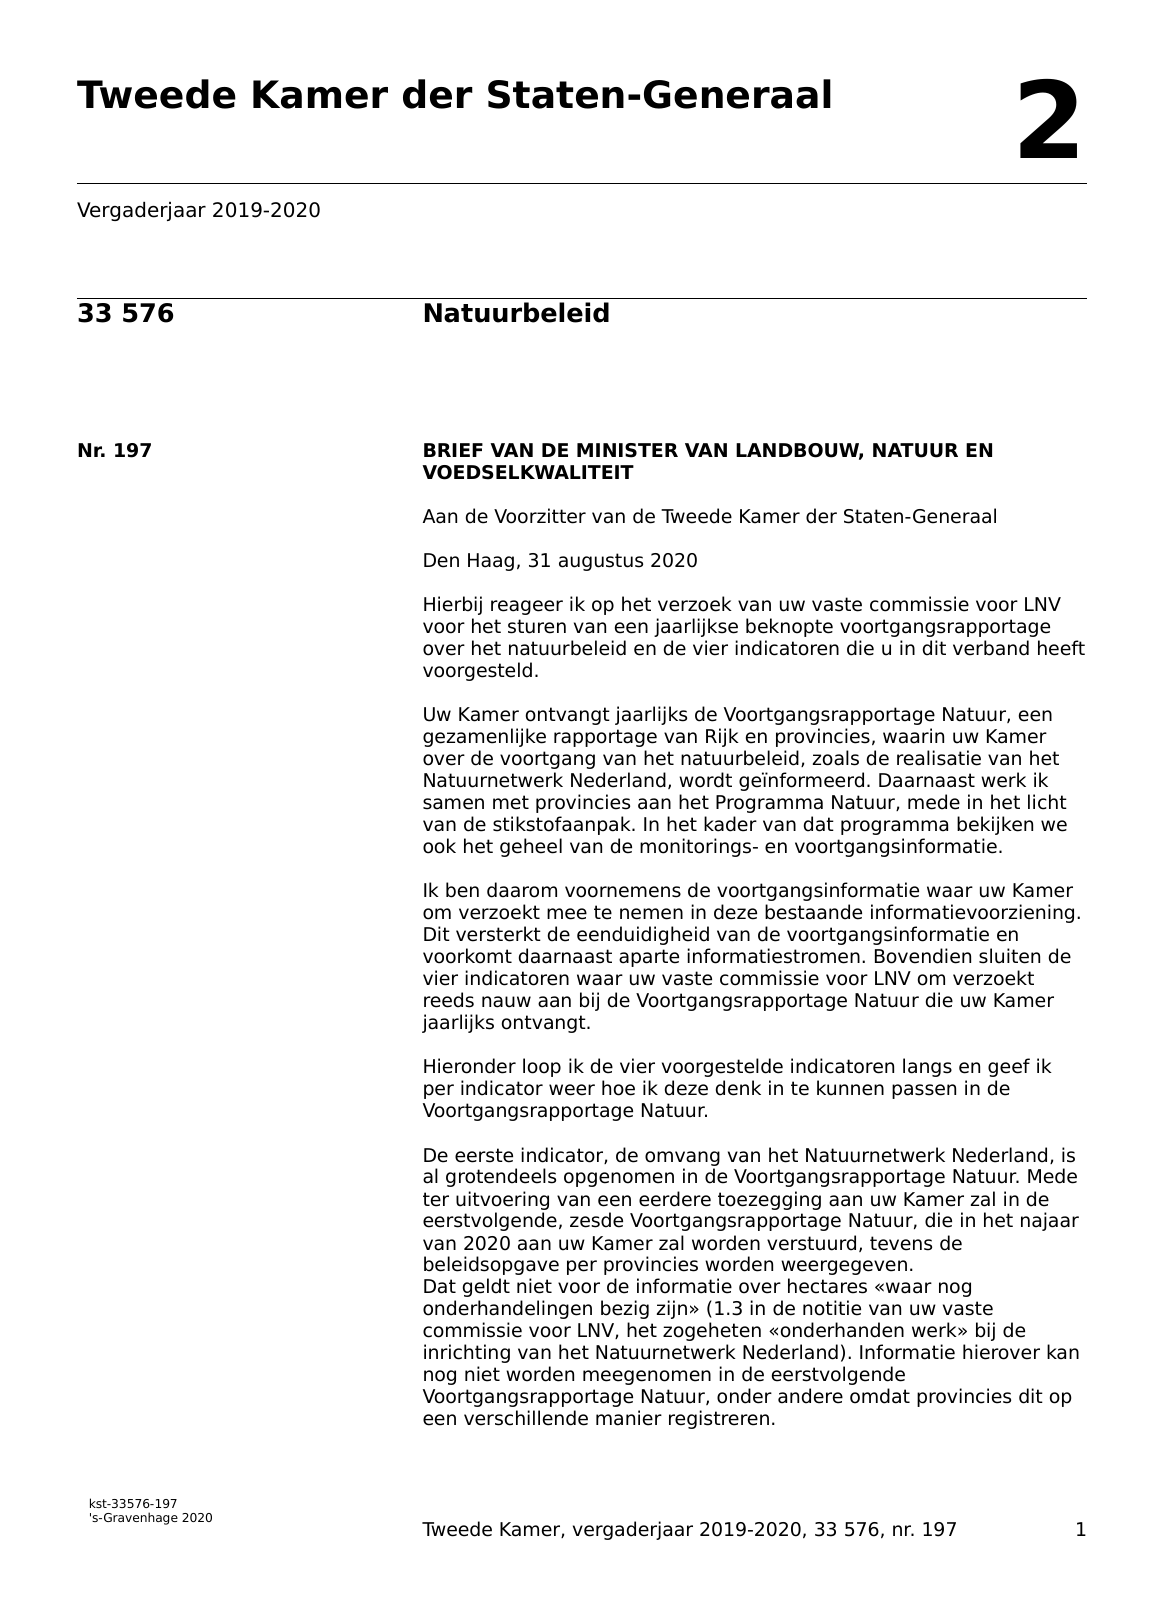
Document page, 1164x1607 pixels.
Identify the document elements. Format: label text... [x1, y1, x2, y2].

text Uw Kamer ontvangt jaarlijks de Voortgangsrapportage Natuur, een gezamenlijke rapportage van Rijk en provincies, waarin uw Kamer over de voortgang van het natuurbeleid, zoals de realisatie van het Natuurnetwerk Nederland, wordt geïnformeerd. Daarnaast werk ik samen met provincies aan het Programma Natuur, mede in het licht van de stikstofaanpak. In het kader van dat programma bekijken we ook het geheel van de monitorings- en voortgangsinformatie. [422, 704, 1087, 858]
text Dat geldt niet voor de informatie over hectares «waar nog onderhandelingen bezig zijn» (1.3 in de notitie van uw vaste commissie voor LNV, het zogeheten «onderhanden werk» bij de inrichting van het Natuurnetwerk Nederland). Informatie hierover kan nog niet worden meegenomen in de eerstvolgende Voortgangsrapportage Natuur, onder andere omdat provincies dit op een verschillende manier registreren. [422, 1276, 1087, 1430]
text 's-Gravenhage 2020 [88, 1511, 323, 1525]
table_header Tweede Kamer der Staten-Generaal [77, 59, 886, 183]
subtitle Nr. 197 BRIEF VAN DE MINISTER VAN LANDBOUW, NATUUR EN VOEDSELKWALITEIT [77, 440, 1087, 484]
text Hierbij reageer ik op het verzoek van uw vaste commissie voor LNV voor het sturen van een jaarlijkse beknopte voortgangsrapportage over het natuurbeleid en de vier indicatoren die u in dit verband heeft voorgesteld. [422, 594, 1087, 682]
table_header 2 [886, 59, 1087, 183]
text De eerste indicator, de omvang van het Natuurnetwerk Nederland, is al grotendeels opgenomen in de Voortgangsrapportage Natuur. Mede ter uitvoering van een eerdere toezegging aan uw Kamer zal in de eerstvolgende, zesde Voortgangsrapportage Natuur, die in het najaar van 2020 aan uw Kamer zal worden verstuurd, tevens de beleidsopgave per provincies worden weergegeven. [422, 1144, 1087, 1276]
text Ik ben daarom voornemens de voortgangsinformatie waar uw Kamer om verzoekt mee te nemen in deze bestaande informatievoorziening. Dit versterkt de eenduidigheid van de voortgangsinformatie en voorkomt daarnaast aparte informatiestromen. Bovendien sluiten de vier indicatoren waar uw vaste commissie voor LNV om verzoekt reeds nauw aan bij de Voortgangsrapportage Natuur die uw Kamer jaarlijks ontvangt. [422, 880, 1087, 1034]
text kst-33576-197 [88, 1497, 323, 1511]
text Den Haag, 31 augustus 2020 [422, 550, 1087, 572]
table_cell Vergaderjaar 2019-2020 [77, 184, 1087, 298]
text Hieronder loop ik de vier voorgestelde indicatoren langs en geef ik per indicator weer hoe ik deze denk in te kunnen passen in de Voortgangsrapportage Natuur. [422, 1056, 1087, 1122]
text Aan de Voorzitter van de Tweede Kamer der Staten-Generaal [422, 506, 1087, 528]
subtitle 33 576 Natuurbeleid [77, 299, 1087, 329]
